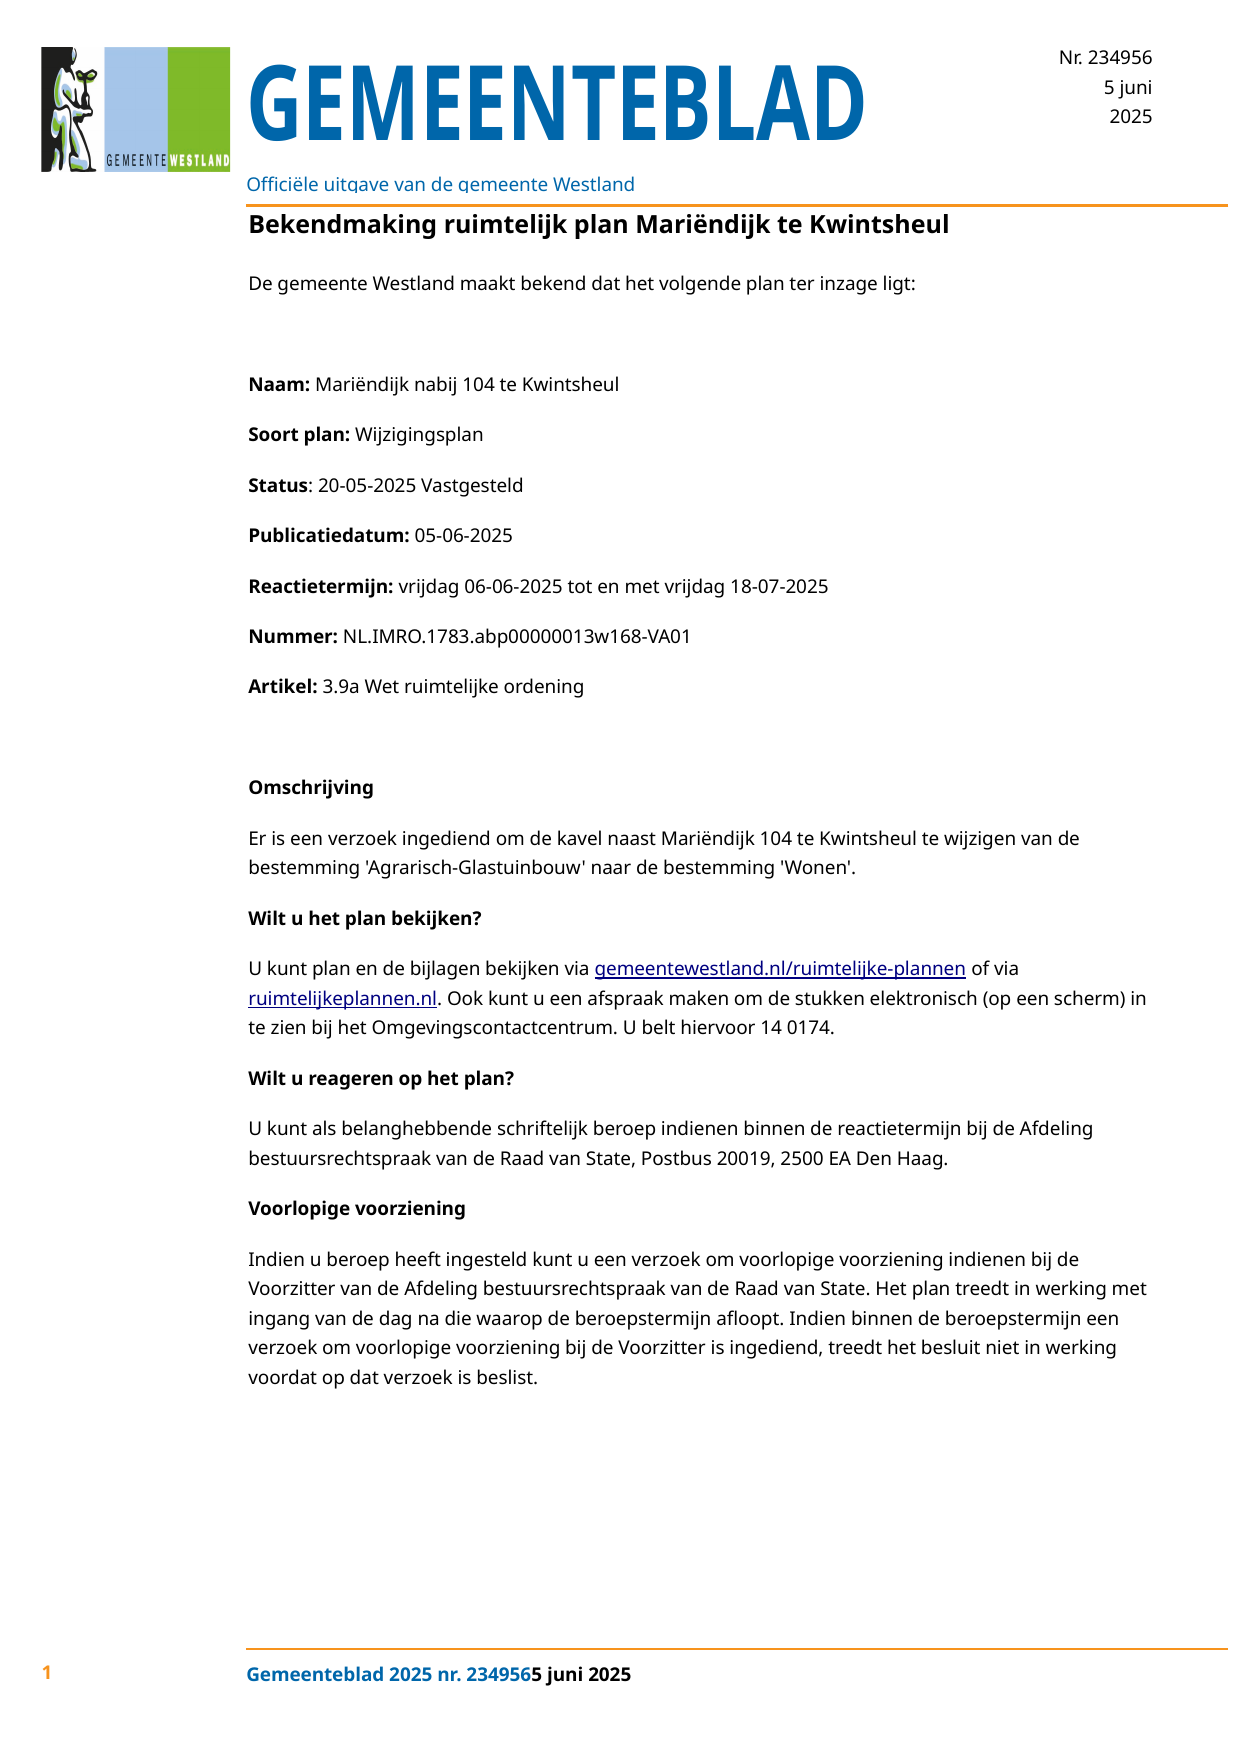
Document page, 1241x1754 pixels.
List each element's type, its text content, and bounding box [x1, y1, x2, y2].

text Indien u beroep heeft ingesteld kunt u een verzoek om voorlopige voorziening indienen bij de Voorzitter van de Afdeling bestuursrechtspraak van de Raad van State. Het plan treedt in werking met ingang van de dag na die waarop de beroepstermijn afloopt. Indien binnen de beroepstermijn een verzoek om voorlopige voorziening bij de Voorzitter is ingediend, treedt het besluit niet in werking voordat op dat verzoek is beslist. [248, 1246, 1152, 1390]
text Omschrijving [248, 774, 1152, 800]
text U kunt plan en de bijlagen bekijken via gemeentewestland.nl/ruimtelijke-plannen of via ruimtelijkeplannen.nl. Ook kunt u een afspraak maken om de stukken elektronisch (op een scherm) in te zien bij het Omgevingscontactcentrum. U belt hiervoor 14 0174. [248, 955, 1152, 1040]
text Soort plan: Wijzigingsplan [248, 422, 1152, 447]
text Publicatiedatum: 05-06-2025 [248, 522, 1152, 548]
text Status: 20-05-2025 Vastgesteld [248, 472, 1152, 498]
text Nummer: NL.IMRO.1783.abp00000013w168-VA01 [248, 623, 1152, 649]
text Wilt u reageren op het plan? [248, 1065, 1152, 1091]
text Naam: Mariëndijk nabij 104 te Kwintsheul [248, 371, 1152, 397]
text Reactietermijn: vrijdag 06-06-2025 tot en met vrijdag 18-07-2025 [248, 573, 1152, 598]
text U kunt als belanghebbende schriftelijk beroep indienen binnen de reactietermijn bij de Afdeling bestuursrechtspraak van de Raad van State, Postbus 20019, 2500 EA Den Haag. [248, 1115, 1152, 1171]
picture [41, 47, 231, 172]
text De gemeente Westland maakt bekend dat het volgende plan ter inzage ligt: [248, 270, 1152, 296]
text Er is een verzoek ingediend om de kavel naast Mariëndijk 104 te Kwintsheul te wijzigen van de bestemming 'Agrarisch-Glastuinbouw' naar de bestemming 'Wonen'. [248, 825, 1152, 880]
text Bekendmaking ruimtelijk plan Mariëndijk te Kwintsheul [248, 207, 1152, 241]
text Artikel: 3.9a Wet ruimtelijke ordening [248, 674, 1152, 699]
text Voorlopige voorziening [248, 1195, 1152, 1221]
text Wilt u het plan bekijken? [248, 905, 1152, 931]
